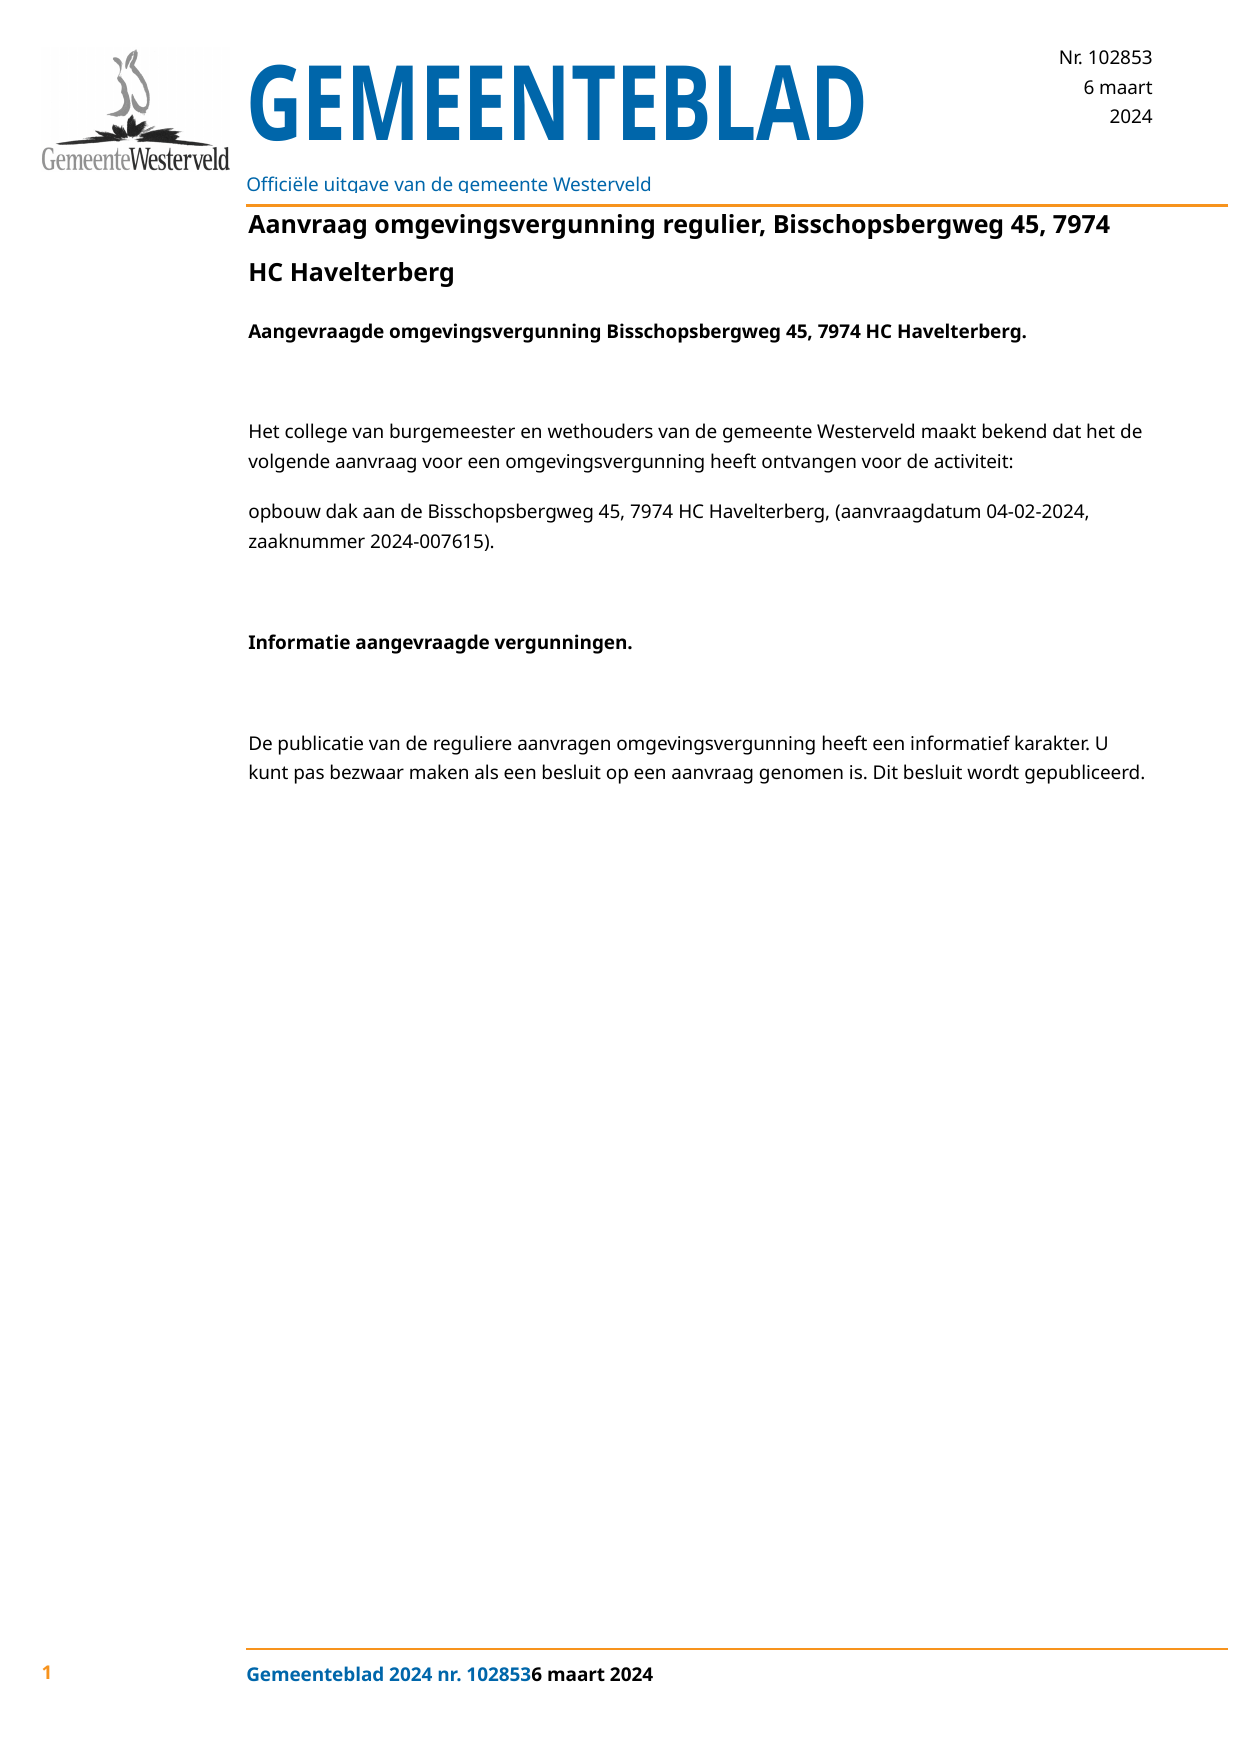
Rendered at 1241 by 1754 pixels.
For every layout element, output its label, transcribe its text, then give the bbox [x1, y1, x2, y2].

picture [41, 47, 231, 172]
text Het college van burgemeester en wethouders van de gemeente Westerveld maakt bekend dat het de volgende aanvraag voor een omgevingsvergunning heeft ontvangen voor de activiteit: [248, 419, 1152, 474]
text opbouw dak aan de Bisschopsbergweg 45, 7974 HC Havelterberg, (aanvraagdatum 04-02-2024, zaaknummer 2024-007615). [248, 499, 1152, 554]
text Aanvraag omgevingsvergunning regulier, Bisschopsbergweg 45, 7974 HC Havelterberg [248, 207, 1152, 288]
text Aangevraagde omgevingsvergunning Bisschopsbergweg 45, 7974 HC Havelterberg. [248, 318, 1152, 344]
text De publicatie van de reguliere aanvragen omgevingsvergunning heeft een informatief karakter. U kunt pas bezwaar maken als een besluit op een aanvraag genomen is. Dit besluit wordt gepubliceerd. [248, 730, 1152, 785]
text Informatie aangevraagde vergunningen. [248, 629, 1152, 655]
